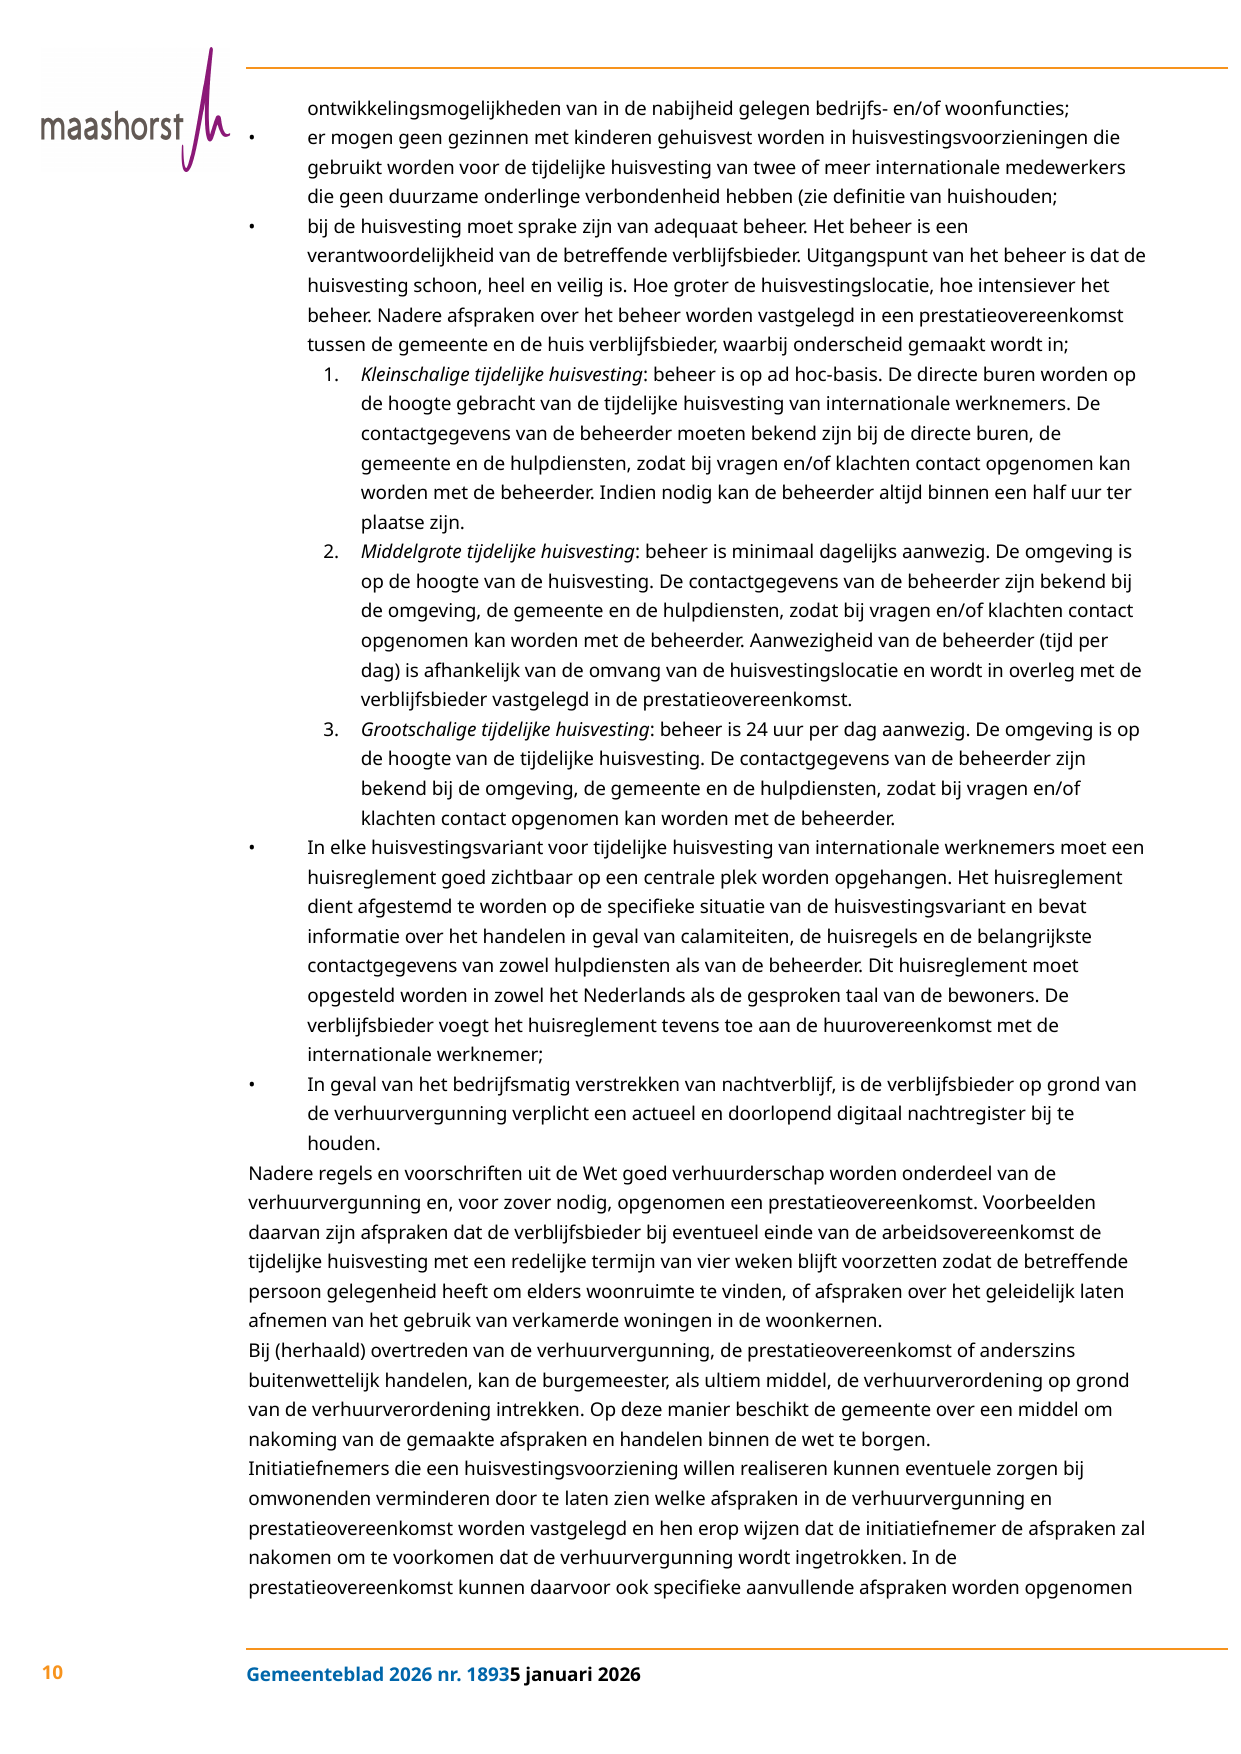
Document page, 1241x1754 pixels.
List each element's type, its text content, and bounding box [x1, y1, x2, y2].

list Grootschalige tijdelijke huisvesting: beheer is 24 uur per dag aanwezig. De omgeving is op de hoogte van de tijdelijke huisvesting. De contactgegevens van de beheerder zijn bekend bij de omgeving, de gemeente en de hulpdiensten, zodat bij vragen en/of klachten contact opgenomen kan worden met de beheerder. [323, 716, 1152, 831]
list In geval van het bedrijfsmatig verstrekken van nachtverblijf, is de verblijfsbieder op grond van de verhuurvergunning verplicht een actueel en doorlopend digitaal nachtregister bij te houden. [248, 1071, 1152, 1156]
list Kleinschalige tijdelijke huisvesting: beheer is op ad hoc-basis. De directe buren worden op de hoogte gebracht van de tijdelijke huisvesting van internationale werknemers. De contactgegevens van de beheerder moeten bekend zijn bij de directe buren, de gemeente en de hulpdiensten, zodat bij vragen en/of klachten contact opgenomen kan worden met de beheerder. Indien nodig kan de beheerder altijd binnen een half uur ter plaatse zijn. [323, 361, 1152, 535]
list ontwikkelingsmogelijkheden van in de nabijheid gelegen bedrijfs- en/of woonfuncties; [248, 95, 1152, 121]
picture [41, 47, 231, 172]
text Initiatiefnemers die een huisvestingsvoorziening willen realiseren kunnen eventuele zorgen bij omwonenden verminderen door te laten zien welke afspraken in de verhuurvergunning en prestatieovereenkomst worden vastgelegd en hen erop wijzen dat de initiatiefnemer de afspraken zal nakomen om te voorkomen dat de verhuurvergunning wordt ingetrokken. In de prestatieovereenkomst kunnen daarvoor ook specifieke aanvullende afspraken worden opgenomen [248, 1456, 1152, 1600]
text Bij (herhaald) overtreden van de verhuurvergunning, de prestatieovereenkomst of anderszins buitenwettelijk handelen, kan de burgemeester, als ultiem middel, de verhuurverordening op grond van de verhuurverordening intrekken. Op deze manier beschikt de gemeente over een middel om nakoming van de gemaakte afspraken en handelen binnen de wet te borgen. [248, 1337, 1152, 1452]
list Middelgrote tijdelijke huisvesting: beheer is minimaal dagelijks aanwezig. De omgeving is op de hoogte van de huisvesting. De contactgegevens van de beheerder zijn bekend bij de omgeving, de gemeente en de hulpdiensten, zodat bij vragen en/of klachten contact opgenomen kan worden met de beheerder. Aanwezigheid van de beheerder (tijd per dag) is afhankelijk van de omvang van de huisvestingslocatie en wordt in overleg met de verblijfsbieder vastgelegd in de prestatieovereenkomst. [323, 538, 1152, 712]
list bij de huisvesting moet sprake zijn van adequaat beheer. Het beheer is een verantwoordelijkheid van de betreffende verblijfsbieder. Uitgangspunt van het beheer is dat de huisvesting schoon, heel en veilig is. Hoe groter de huisvestingslocatie, hoe intensiever het beheer. Nadere afspraken over het beheer worden vastgelegd in een prestatieovereenkomst tussen de gemeente en de huis verblijfsbieder, waarbij onderscheid gemaakt wordt in; [248, 213, 1152, 357]
list In elke huisvestingsvariant voor tijdelijke huisvesting van internationale werknemers moet een huisreglement goed zichtbaar op een centrale plek worden opgehangen. Het huisreglement dient afgestemd te worden op de specifieke situatie van de huisvestingsvariant en bevat informatie over het handelen in geval van calamiteiten, de huisregels en de belangrijkste contactgegevens van zowel hulpdiensten als van de beheerder. Dit huisreglement moet opgesteld worden in zowel het Nederlands als de gesproken taal van de bewoners. De verblijfsbieder voegt het huisreglement tevens toe aan de huurovereenkomst met de internationale werknemer; [248, 834, 1152, 1067]
list er mogen geen gezinnen met kinderen gehuisvest worden in huisvestingsvoorzieningen die gebruikt worden voor de tijdelijke huisvesting van twee of meer internationale medewerkers die geen duurzame onderlinge verbondenheid hebben (zie definitie van huishouden; [248, 124, 1152, 209]
text Nadere regels en voorschriften uit de Wet goed verhuurderschap worden onderdeel van de verhuurvergunning en, voor zover nodig, opgenomen een prestatieovereenkomst. Voorbeelden daarvan zijn afspraken dat de verblijfsbieder bij eventueel einde van de arbeidsovereenkomst de tijdelijke huisvesting met een redelijke termijn van vier weken blijft voorzetten zodat de betreffende persoon gelegenheid heeft om elders woonruimte te vinden, of afspraken over het geleidelijk laten afnemen van het gebruik van verkamerde woningen in de woonkernen. [248, 1160, 1152, 1333]
